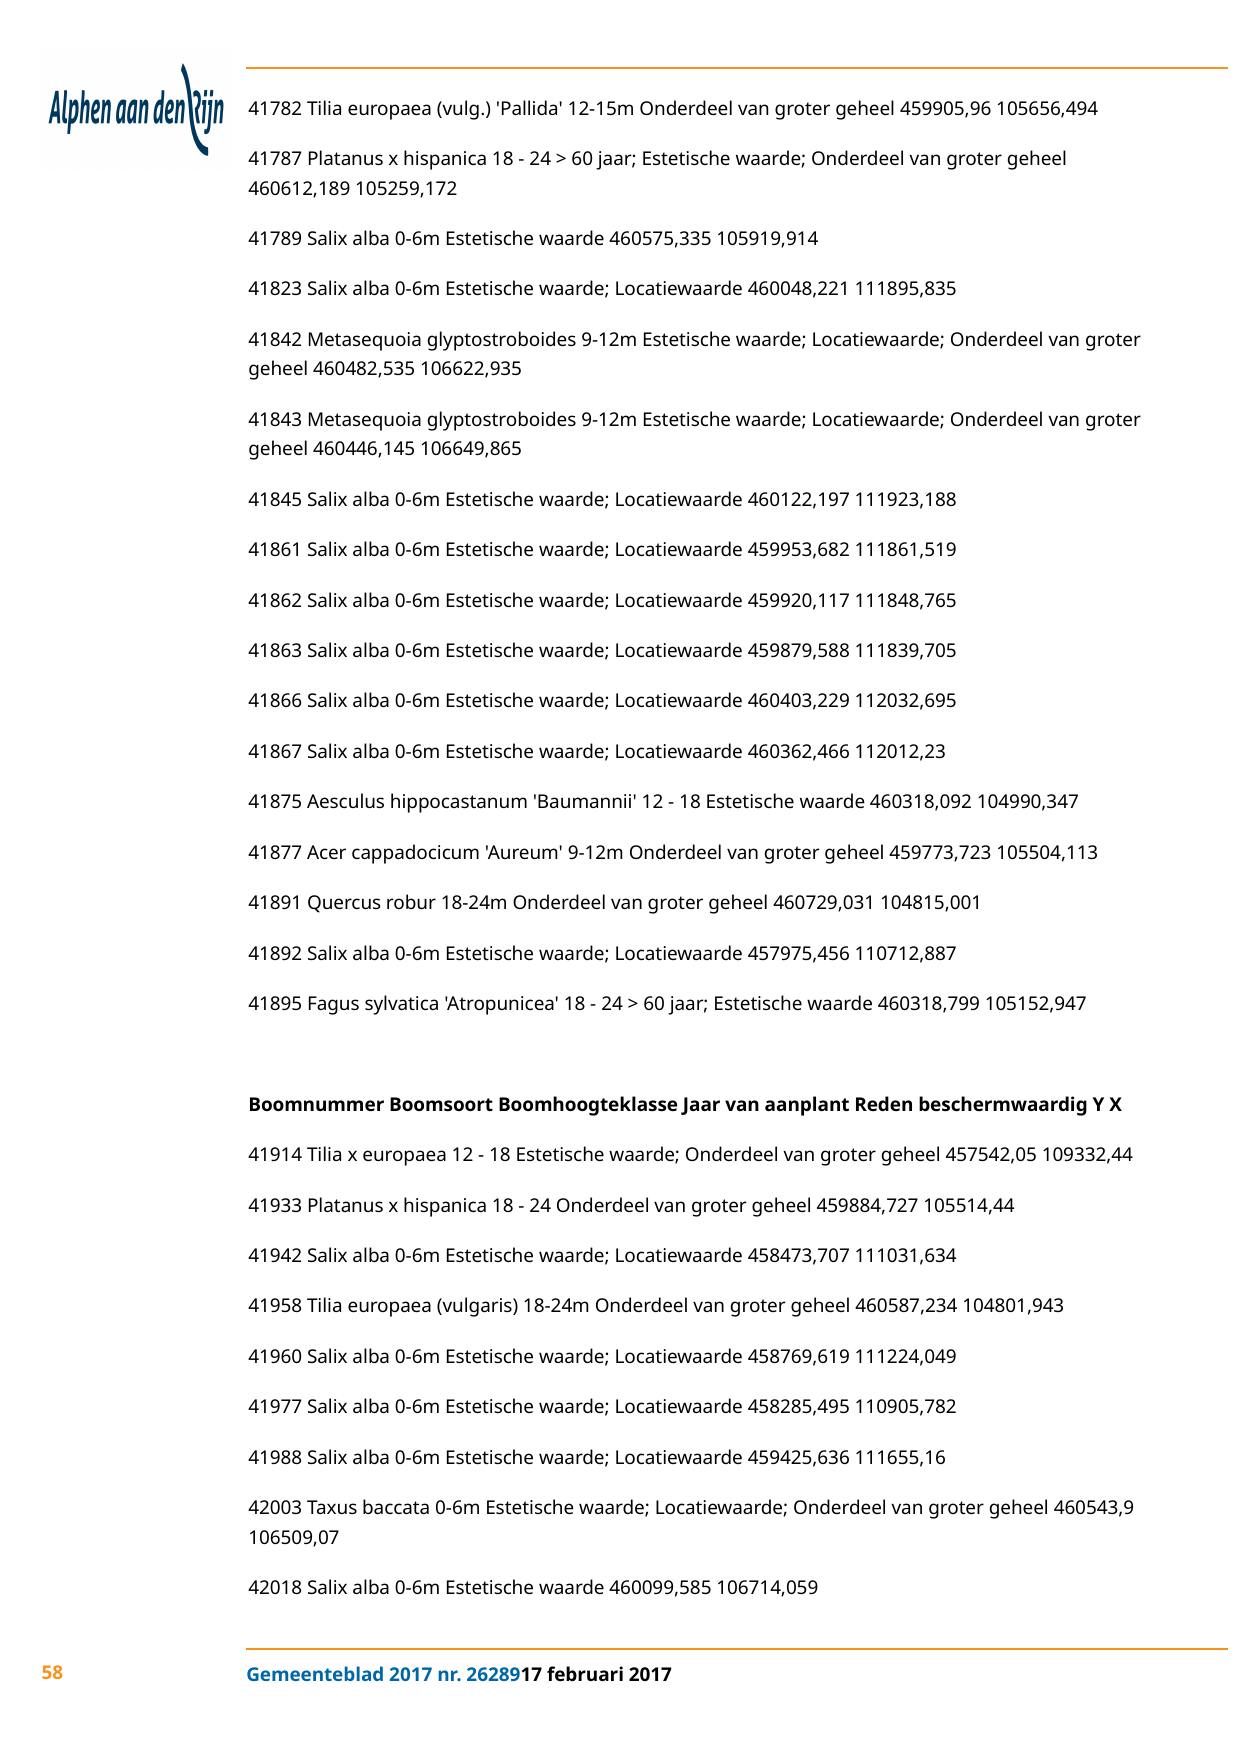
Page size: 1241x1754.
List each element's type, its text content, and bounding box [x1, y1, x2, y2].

text 41875 Aesculus hippocastanum 'Baumannii' 12 - 18 Estetische waarde 460318,092 104990,347 [248, 788, 1152, 814]
text 41842 Metasequoia glyptostroboides 9-12m Estetische waarde; Locatiewaarde; Onderdeel van groter geheel 460482,535 106622,935 [248, 326, 1152, 381]
picture [41, 47, 231, 172]
text 41977 Salix alba 0-6m Estetische waarde; Locatiewaarde 458285,495 110905,782 [248, 1393, 1152, 1419]
text 41823 Salix alba 0-6m Estetische waarde; Locatiewaarde 460048,221 111895,835 [248, 276, 1152, 301]
text 41866 Salix alba 0-6m Estetische waarde; Locatiewaarde 460403,229 112032,695 [248, 688, 1152, 713]
text 41867 Salix alba 0-6m Estetische waarde; Locatiewaarde 460362,466 112012,23 [248, 738, 1152, 764]
text 41843 Metasequoia glyptostroboides 9-12m Estetische waarde; Locatiewaarde; Onderdeel van groter geheel 460446,145 106649,865 [248, 406, 1152, 461]
text Boomnummer Boomsoort Boomhoogteklasse Jaar van aanplant Reden beschermwaardig Y X [248, 1091, 1152, 1117]
text 41988 Salix alba 0-6m Estetische waarde; Locatiewaarde 459425,636 111655,16 [248, 1444, 1152, 1470]
text 42003 Taxus baccata 0-6m Estetische waarde; Locatiewaarde; Onderdeel van groter geheel 460543,9 106509,07 [248, 1494, 1152, 1550]
text 41895 Fagus sylvatica 'Atropunicea' 18 - 24 > 60 jaar; Estetische waarde 460318,799 105152,947 [248, 990, 1152, 1016]
text 41914 Tilia x europaea 12 - 18 Estetische waarde; Onderdeel van groter geheel 457542,05 109332,44 [248, 1141, 1152, 1167]
text 41877 Acer cappadocicum 'Aureum' 9-12m Onderdeel van groter geheel 459773,723 105504,113 [248, 839, 1152, 865]
text 41845 Salix alba 0-6m Estetische waarde; Locatiewaarde 460122,197 111923,188 [248, 486, 1152, 512]
text 41789 Salix alba 0-6m Estetische waarde 460575,335 105919,914 [248, 225, 1152, 251]
text 41891 Quercus robur 18-24m Onderdeel van groter geheel 460729,031 104815,001 [248, 889, 1152, 915]
text 41958 Tilia europaea (vulgaris) 18-24m Onderdeel van groter geheel 460587,234 104801,943 [248, 1293, 1152, 1318]
text 42018 Salix alba 0-6m Estetische waarde 460099,585 106714,059 [248, 1574, 1152, 1600]
text 41862 Salix alba 0-6m Estetische waarde; Locatiewaarde 459920,117 111848,765 [248, 587, 1152, 613]
text 41892 Salix alba 0-6m Estetische waarde; Locatiewaarde 457975,456 110712,887 [248, 940, 1152, 966]
text 41861 Salix alba 0-6m Estetische waarde; Locatiewaarde 459953,682 111861,519 [248, 536, 1152, 562]
text 41942 Salix alba 0-6m Estetische waarde; Locatiewaarde 458473,707 111031,634 [248, 1242, 1152, 1268]
text 41787 Platanus x hispanica 18 - 24 > 60 jaar; Estetische waarde; Onderdeel van groter geheel 460612,189 105259,172 [248, 145, 1152, 201]
text 41933 Platanus x hispanica 18 - 24 Onderdeel van groter geheel 459884,727 105514,44 [248, 1192, 1152, 1218]
text 41863 Salix alba 0-6m Estetische waarde; Locatiewaarde 459879,588 111839,705 [248, 637, 1152, 663]
text 41782 Tilia europaea (vulg.) 'Pallida' 12-15m Onderdeel van groter geheel 459905,96 105656,494 [248, 95, 1152, 121]
text 41960 Salix alba 0-6m Estetische waarde; Locatiewaarde 458769,619 111224,049 [248, 1343, 1152, 1369]
